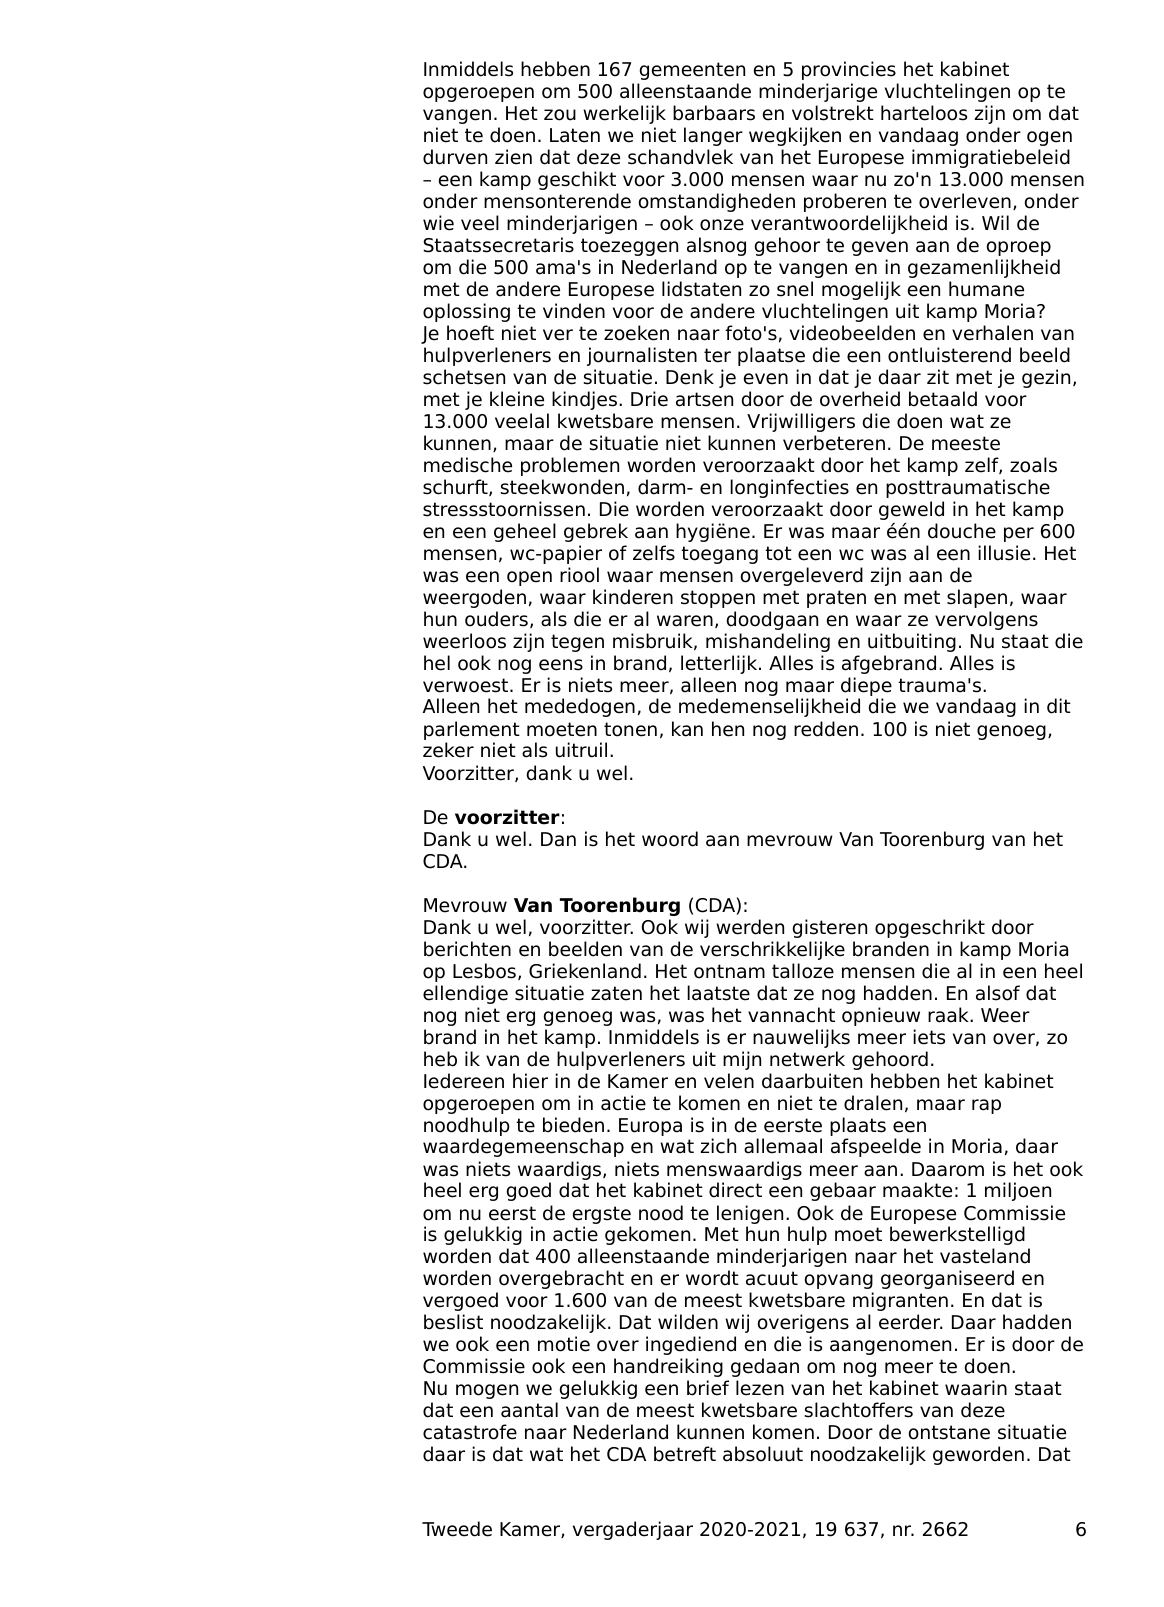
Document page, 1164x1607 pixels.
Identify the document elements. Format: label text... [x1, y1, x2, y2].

text Nu mogen we gelukkig een brief lezen van het kabinet waarin staat dat een aantal van de meest kwetsbare slachtoffers van deze catastrofe naar Nederland kunnen komen. Door de ontstane situatie daar is dat wat het CDA betreft absoluut noodzakelijk geworden. Dat [422, 1378, 1087, 1466]
text Mevrouw Van Toorenburg (CDA): [422, 895, 1087, 917]
text Dank u wel, voorzitter. Ook wij werden gisteren opgeschrikt door berichten en beelden van de verschrikkelijke branden in kamp Moria op Lesbos, Griekenland. Het ontnam talloze mensen die al in een heel ellendige situatie zaten het laatste dat ze nog hadden. En alsof dat nog niet erg genoeg was, was het vannacht opnieuw raak. Weer brand in het kamp. Inmiddels is er nauwelijks meer iets van over, zo heb ik van de hulpverleners uit mijn netwerk gehoord. [422, 917, 1087, 1071]
text De voorzitter: [422, 807, 1087, 828]
text Je hoeft niet ver te zoeken naar foto's, videobeelden en verhalen van hulpverleners en journalisten ter plaatse die een ontluisterend beeld schetsen van de situatie. Denk je even in dat je daar zit met je gezin, met je kleine kindjes. Drie artsen door de overheid betaald voor 13.000 veelal kwetsbare mensen. Vrijwilligers die doen wat ze kunnen, maar de situatie niet kunnen verbeteren. De meeste medische problemen worden veroorzaakt door het kamp zelf, zoals schurft, steekwonden, darm- en longinfecties en posttraumatische stressstoornissen. Die worden veroorzaakt door geweld in het kamp en een geheel gebrek aan hygiëne. Er was maar één douche per 600 mensen, wc-papier of zelfs toegang tot een wc was al een illusie. Het was een open riool waar mensen overgeleverd zijn aan de weergoden, waar kinderen stoppen met praten en met slapen, waar hun ouders, als die er al waren, doodgaan en waar ze vervolgens weerloos zijn tegen misbruik, mishandeling en uitbuiting. Nu staat die hel ook nog eens in brand, letterlijk. Alles is afgebrand. Alles is verwoest. Er is niets meer, alleen nog maar diepe trauma's. [422, 323, 1087, 696]
text Voorzitter, dank u wel. [422, 762, 1087, 784]
text Inmiddels hebben 167 gemeenten en 5 provincies het kabinet opgeroepen om 500 alleenstaande minderjarige vluchtelingen op te vangen. Het zou werkelijk barbaars en volstrekt harteloos zijn om dat niet te doen. Laten we niet langer wegkijken en vandaag onder ogen durven zien dat deze schandvlek van het Europese immigratiebeleid – een kamp geschikt voor 3.000 mensen waar nu zo'n 13.000 mensen onder mensonterende omstandigheden proberen te overleven, onder wie veel minderjarigen – ook onze verantwoordelijkheid is. Wil de Staatssecretaris toezeggen alsnog gehoor te geven aan de oproep om die 500 ama's in Nederland op te vangen en in gezamenlijkheid met de andere Europese lidstaten zo snel mogelijk een humane oplossing te vinden voor de andere vluchtelingen uit kamp Moria? [422, 59, 1087, 323]
text Dank u wel. Dan is het woord aan mevrouw Van Toorenburg van het CDA. [422, 828, 1087, 872]
text Iedereen hier in de Kamer en velen daarbuiten hebben het kabinet opgeroepen om in actie te komen en niet te dralen, maar rap noodhulp te bieden. Europa is in de eerste plaats een waardegemeenschap en wat zich allemaal afspeelde in Moria, daar was niets waardigs, niets menswaardigs meer aan. Daarom is het ook heel erg goed dat het kabinet direct een gebaar maakte: 1 miljoen om nu eerst de ergste nood te lenigen. Ook de Europese Commissie is gelukkig in actie gekomen. Met hun hulp moet bewerkstelligd worden dat 400 alleenstaande minderjarigen naar het vasteland worden overgebracht en er wordt acuut opvang georganiseerd en vergoed voor 1.600 van de meest kwetsbare migranten. En dat is beslist noodzakelijk. Dat wilden wij overigens al eerder. Daar hadden we ook een motie over ingediend en die is aangenomen. Er is door de Commissie ook een handreiking gedaan om nog meer te doen. [422, 1071, 1087, 1378]
text Alleen het mededogen, de medemenselijkheid die we vandaag in dit parlement moeten tonen, kan hen nog redden. 100 is niet genoeg, zeker niet als uitruil. [422, 696, 1087, 762]
